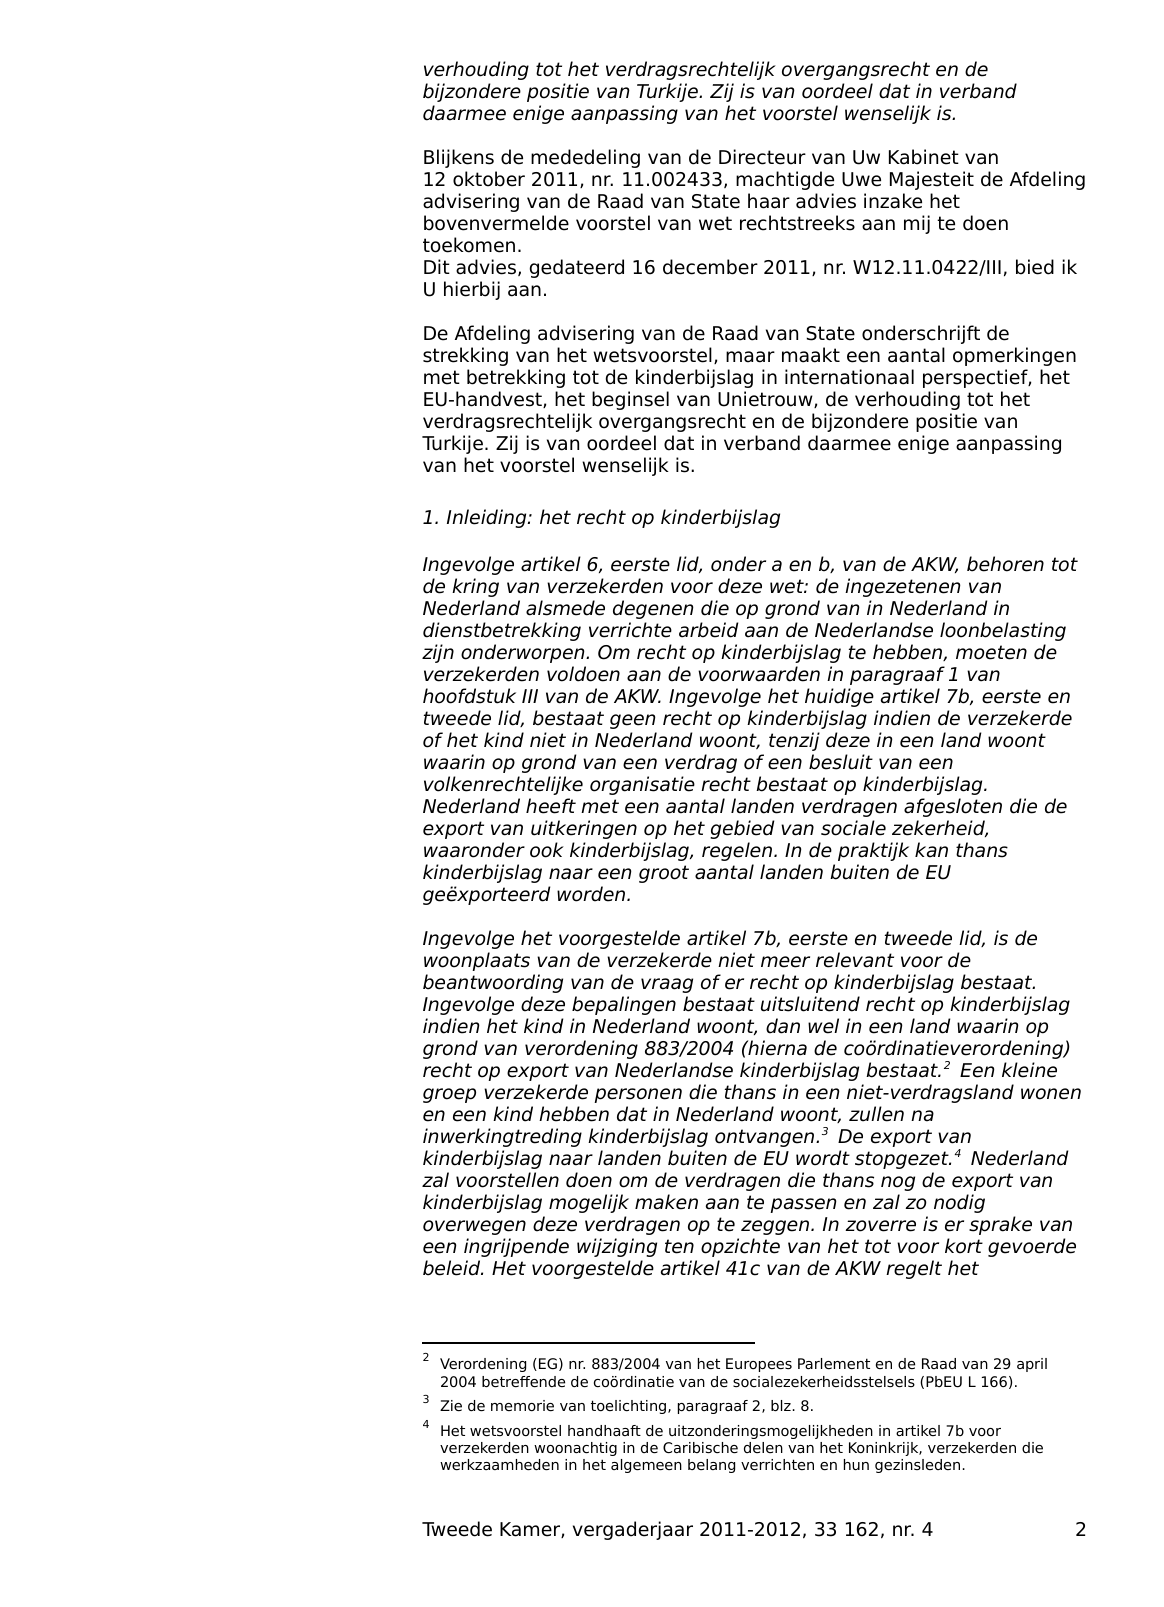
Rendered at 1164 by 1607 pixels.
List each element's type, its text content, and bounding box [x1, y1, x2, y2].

text Ingevolge het voorgestelde artikel 7b, eerste en tweede lid, is de woonplaats van de verzekerde niet meer relevant voor de beantwoording van de vraag of er recht op kinderbijslag bestaat. Ingevolge deze bepalingen bestaat uitsluitend recht op kinderbijslag indien het kind in Nederland woont, dan wel in een land waarin op grond van verordening 883/2004 (hierna de coördinatieverordening) recht op export van Nederlandse kinderbijslag bestaat. Een kleine groep verzekerde personen die thans in een niet-verdragsland wonen en een kind hebben dat in Nederland woont, zullen na inwerkingtreding kinderbijslag ontvangen. De export van kinderbijslag naar landen buiten de EU wordt stopgezet. Nederland zal voorstellen doen om de verdragen die thans nog de export van kinderbijslag mogelijk maken aan te passen en zal zo nodig overwegen deze verdragen op te zeggen. In zoverre is er sprake van een ingrijpende wijziging ten opzichte van het tot voor kort gevoerde beleid. Het voorgestelde artikel 41c van de AKW regelt het [422, 928, 1087, 1279]
text verhouding tot het verdragsrechtelijk overgangsrecht en de bijzondere positie van Turkije. Zij is van oordeel dat in verband daarmee enige aanpassing van het voorstel wenselijk is. [422, 59, 1087, 125]
text De Afdeling advisering van de Raad van State onderschrijft de strekking van het wetsvoorstel, maar maakt een aantal opmerkingen met betrekking tot de kinderbijslag in internationaal perspectief, het EU-handvest, het beginsel van Unietrouw, de verhouding tot het verdragsrechtelijk overgangsrecht en de bijzondere positie van Turkije. Zij is van oordeel dat in verband daarmee enige aanpassing van het voorstel wenselijk is. [422, 323, 1087, 477]
text Blijkens de mededeling van de Directeur van Uw Kabinet van 12 oktober 2011, nr. 11.002433, machtigde Uwe Majesteit de Afdeling advisering van de Raad van State haar advies inzake het bovenvermelde voorstel van wet rechtstreeks aan mij te doen toekomen. [422, 147, 1087, 257]
text Het wetsvoorstel handhaaft de uitzonderingsmogelijkheden in artikel 7b voor verzekerden woonachtig in de Caribische delen van het Koninkrijk, verzekerden die werkzaamheden in het algemeen belang verrichten en hun gezinsleden. [422, 1418, 1087, 1474]
text Ingevolge artikel 6, eerste lid, onder a en b, van de AKW, behoren tot de kring van verzekerden voor deze wet: de ingezetenen van Nederland alsmede degenen die op grond van in Nederland in dienstbetrekking verrichte arbeid aan de Nederlandse loonbelasting zijn onderworpen. Om recht op kinderbijslag te hebben, moeten de verzekerden voldoen aan de voorwaarden in paragraaf 1 van hoofdstuk III van de AKW. Ingevolge het huidige artikel 7b, eerste en tweede lid, bestaat geen recht op kinderbijslag indien de verzekerde of het kind niet in Nederland woont, tenzij deze in een land woont waarin op grond van een verdrag of een besluit van een volkenrechtelijke organisatie recht bestaat op kinderbijslag. Nederland heeft met een aantal landen verdragen afgesloten die de export van uitkeringen op het gebied van sociale zekerheid, waaronder ook kinderbijslag, regelen. In de praktijk kan thans kinderbijslag naar een groot aantal landen buiten de EU geëxporteerd worden. [422, 554, 1087, 906]
text Dit advies, gedateerd 16 december 2011, nr. W12.11.0422/III, bied ik U hierbij aan. [422, 257, 1087, 301]
text Zie de memorie van toelichting, paragraaf 2, blz. 8. [422, 1393, 1087, 1416]
text Verordening (EG) nr. 883/2004 van het Europees Parlement en de Raad van 29 april 2004 betreffende de coördinatie van de socialezekerheidsstelsels (PbEU L 166). [422, 1352, 1087, 1391]
subtitle 1. Inleiding: het recht op kinderbijslag [422, 507, 1087, 529]
